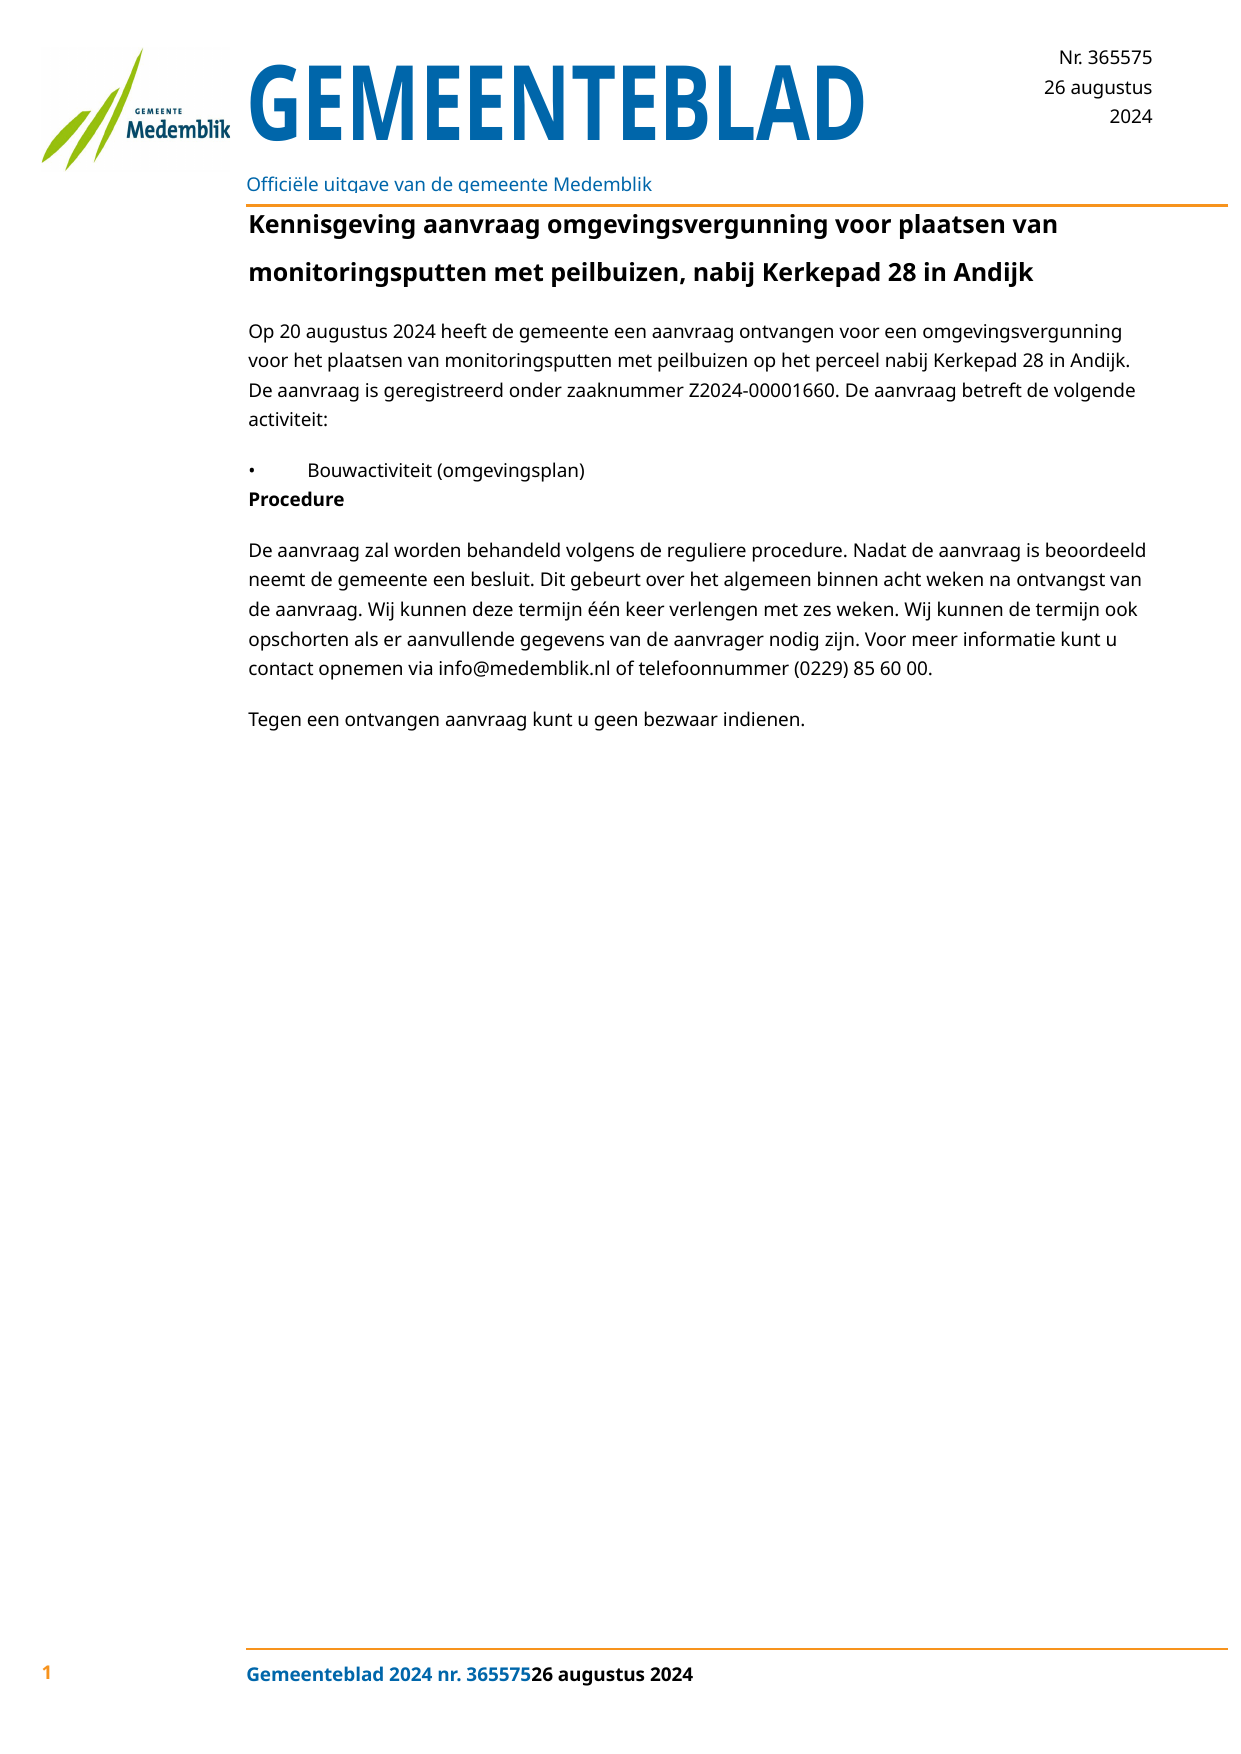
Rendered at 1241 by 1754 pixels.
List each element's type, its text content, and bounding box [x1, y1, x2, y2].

text Op 20 augustus 2024 heeft de gemeente een aanvraag ontvangen voor een omgevingsvergunning voor het plaatsen van monitoringsputten met peilbuizen op het perceel nabij Kerkepad 28 in Andijk. De aanvraag is geregistreerd onder zaaknummer Z2024-00001660. De aanvraag betreft de volgende activiteit: [248, 318, 1152, 432]
text Procedure [248, 487, 1152, 512]
text Tegen een ontvangen aanvraag kunt u geen bezwaar indienen. [248, 706, 1152, 732]
list Bouwactiviteit (omgevingsplan) [248, 457, 1152, 483]
picture [41, 47, 231, 172]
text De aanvraag zal worden behandeld volgens de reguliere procedure. Nadat de aanvraag is beoordeeld neemt de gemeente een besluit. Dit gebeurt over het algemeen binnen acht weken na ontvangst van de aanvraag. Wij kunnen deze termijn één keer verlengen met zes weken. Wij kunnen de termijn ook opschorten als er aanvullende gegevens van de aanvrager nodig zijn. Voor meer informatie kunt u contact opnemen via info@medemblik.nl of telefoonnummer (0229) 85 60 00. [248, 537, 1152, 681]
text Kennisgeving aanvraag omgevingsvergunning voor plaatsen van monitoringsputten met peilbuizen, nabij Kerkepad 28 in Andijk [248, 207, 1152, 288]
